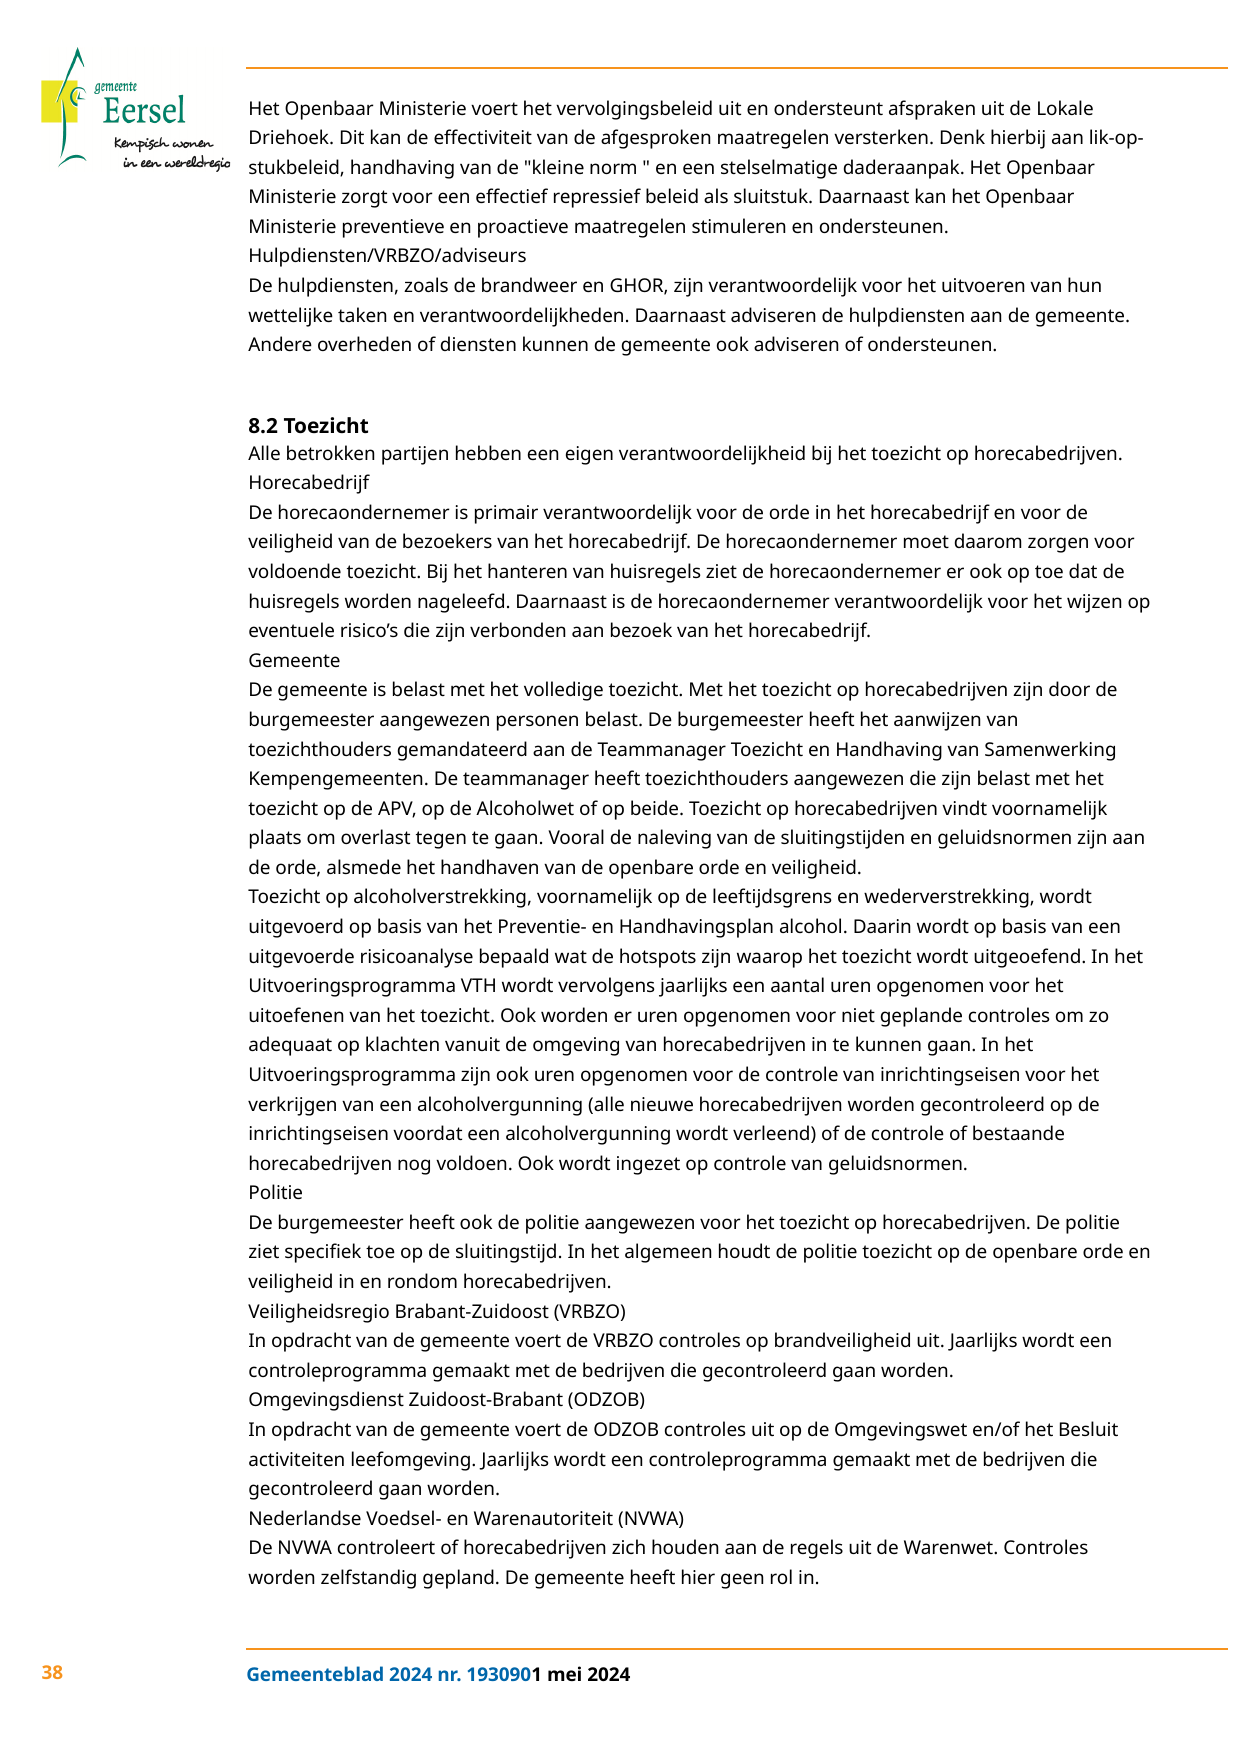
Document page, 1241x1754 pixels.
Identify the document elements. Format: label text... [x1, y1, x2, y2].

text Toezicht op alcoholverstrekking, voornamelijk op de leeftijdsgrens en wederverstrekking, wordt uitgevoerd op basis van het Preventie- en Handhavingsplan alcohol. Daarin wordt op basis van een uitgevoerde risicoanalyse bepaald wat de hotspots zijn waarop het toezicht wordt uitgeoefend. In het Uitvoeringsprogramma VTH wordt vervolgens jaarlijks een aantal uren opgenomen voor het uitoefenen van het toezicht. Ook worden er uren opgenomen voor niet geplande controles om zo adequaat op klachten vanuit de omgeving van horecabedrijven in te kunnen gaan. In het Uitvoeringsprogramma zijn ook uren opgenomen voor de controle van inrichtingseisen voor het verkrijgen van een alcoholvergunning (alle nieuwe horecabedrijven worden gecontroleerd op de inrichtingseisen voordat een alcoholvergunning wordt verleend) of de controle of bestaande horecabedrijven nog voldoen. Ook wordt ingezet op controle van geluidsnormen. [248, 884, 1152, 1176]
text Hulpdiensten/VRBZO/adviseurs [248, 243, 1152, 268]
text Politie [248, 1179, 1152, 1205]
text De horecaondernemer is primair verantwoordelijk voor de orde in het horecabedrijf en voor de veiligheid van de bezoekers van het horecabedrijf. De horecaondernemer moet daarom zorgen voor voldoende toezicht. Bij het hanteren van huisregels ziet de horecaondernemer er ook op toe dat de huisregels worden nageleefd. Daarnaast is de horecaondernemer verantwoordelijk voor het wijzen op eventuele risico’s die zijn verbonden aan bezoek van het horecabedrijf. [248, 499, 1152, 643]
text In opdracht van de gemeente voert de ODZOB controles uit op de Omgevingswet en/of het Besluit activiteiten leefomgeving. Jaarlijks wordt een controleprogramma gemaakt met de bedrijven die gecontroleerd gaan worden. [248, 1416, 1152, 1501]
text Gemeente [248, 647, 1152, 673]
text Alle betrokken partijen hebben een eigen verantwoordelijkheid bij het toezicht op horecabedrijven. [248, 440, 1152, 466]
text Horecabedrijf [248, 469, 1152, 495]
text De gemeente is belast met het volledige toezicht. Met het toezicht op horecabedrijven zijn door de burgemeester aangewezen personen belast. De burgemeester heeft het aanwijzen van toezichthouders gemandateerd aan de Teammanager Toezicht en Handhaving van Samenwerking Kempengemeenten. De teammanager heeft toezichthouders aangewezen die zijn belast met het toezicht op de APV, op de Alcoholwet of op beide. Toezicht op horecabedrijven vindt voornamelijk plaats om overlast tegen te gaan. Vooral de naleving van de sluitingstijden en geluidsnormen zijn aan de orde, alsmede het handhaven van de openbare orde en veiligheid. [248, 677, 1152, 880]
text Het Openbaar Ministerie voert het vervolgingsbeleid uit en ondersteunt afspraken uit de Lokale Driehoek. Dit kan de effectiviteit van de afgesproken maatregelen versterken. Denk hierbij aan lik-op-stukbeleid, handhaving van de "kleine norm " en een stelselmatige daderaanpak. Het Openbaar Ministerie zorgt voor een effectief repressief beleid als sluitstuk. Daarnaast kan het Openbaar Ministerie preventieve en proactieve maatregelen stimuleren en ondersteunen. [248, 95, 1152, 239]
picture [41, 47, 231, 172]
text Nederlandse Voedsel- en Warenautoriteit (NVWA) [248, 1505, 1152, 1531]
text Andere overheden of diensten kunnen de gemeente ook adviseren of ondersteunen. [248, 331, 1152, 357]
text De NVWA controleert of horecabedrijven zich houden aan de regels uit de Warenwet. Controles worden zelfstandig gepland. De gemeente heeft hier geen rol in. [248, 1534, 1152, 1590]
text De burgemeester heeft ook de politie aangewezen voor het toezicht op horecabedrijven. De politie ziet specifiek toe op de sluitingstijd. In het algemeen houdt de politie toezicht op de openbare orde en veiligheid in en rondom horecabedrijven. [248, 1209, 1152, 1294]
text In opdracht van de gemeente voert de VRBZO controles op brandveiligheid uit. Jaarlijks wordt een controleprogramma gemaakt met de bedrijven die gecontroleerd gaan worden. [248, 1327, 1152, 1383]
text De hulpdiensten, zoals de brandweer en GHOR, zijn verantwoordelijk voor het uitvoeren van hun wettelijke taken en verantwoordelijkheden. Daarnaast adviseren de hulpdiensten aan de gemeente. [248, 272, 1152, 328]
text Veiligheidsregio Brabant-Zuidoost (VRBZO) [248, 1298, 1152, 1323]
text Omgevingsdienst Zuidoost-Brabant (ODZOB) [248, 1387, 1152, 1412]
text 8.2 Toezicht [248, 411, 1152, 440]
